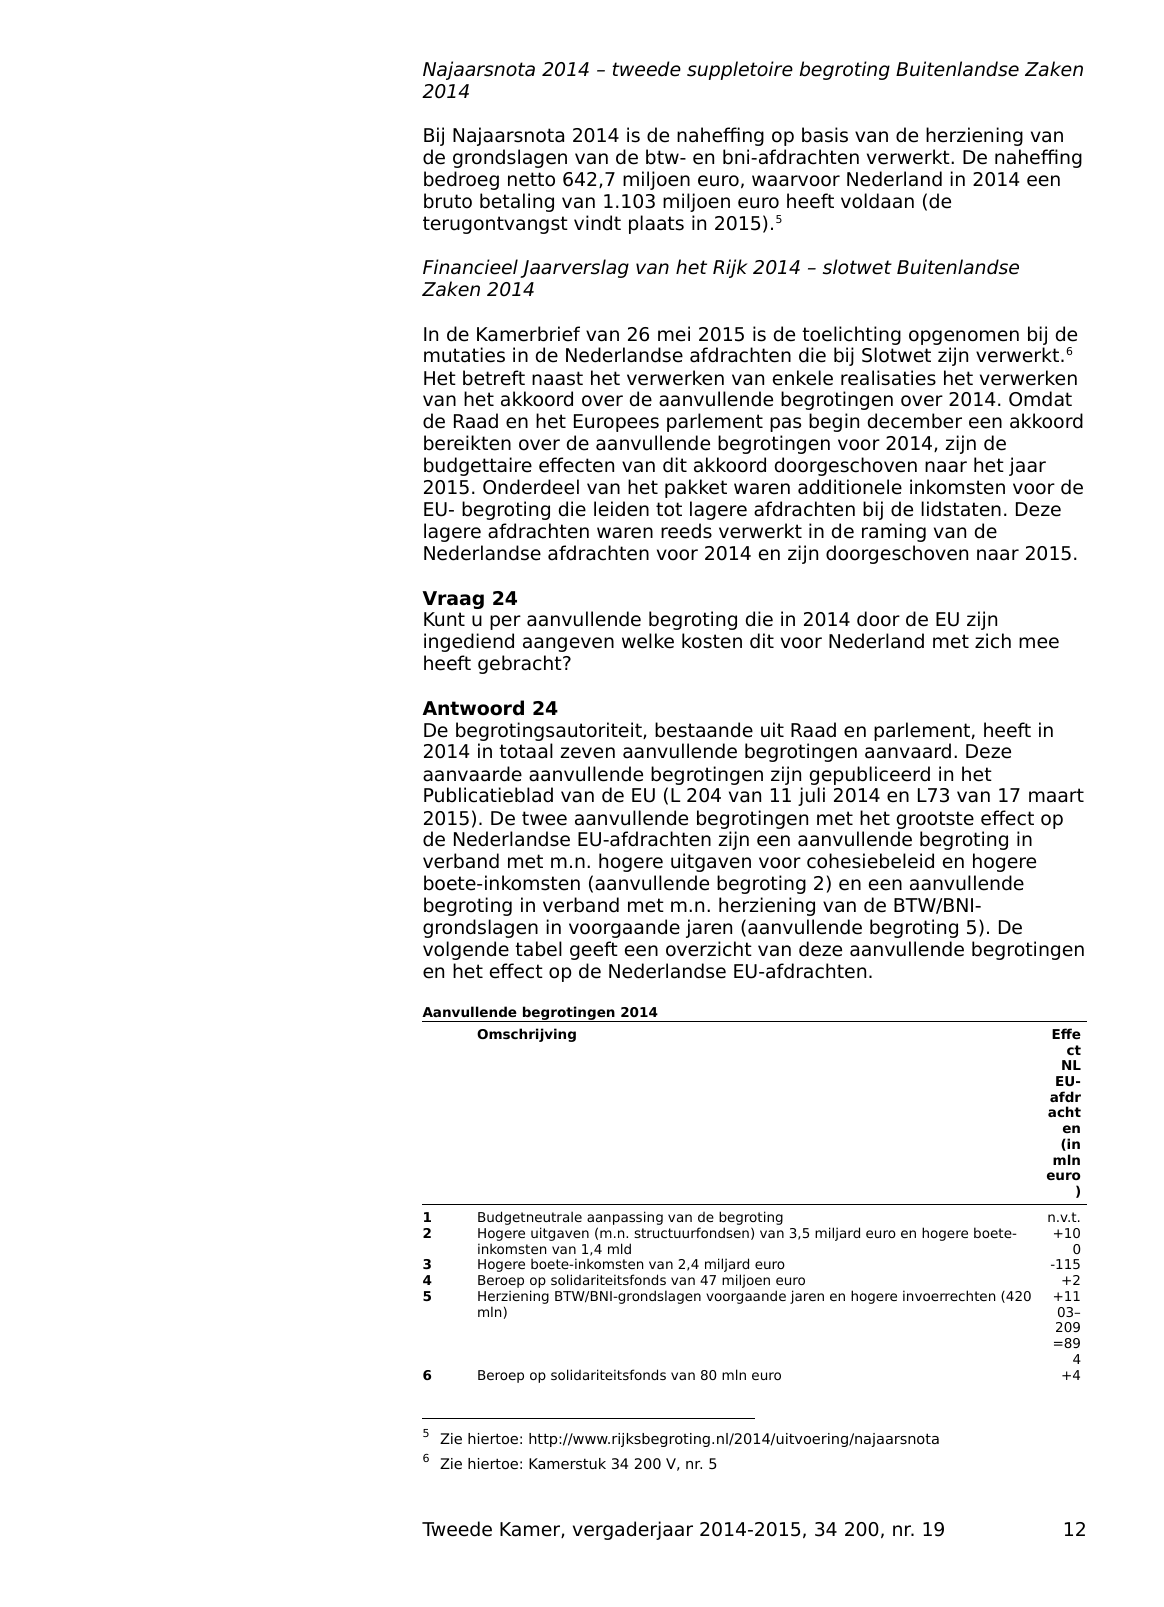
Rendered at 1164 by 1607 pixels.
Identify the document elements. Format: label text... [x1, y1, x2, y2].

table_cell 4 [422, 1273, 471, 1289]
table_cell Beroep op solidariteitsfonds van 47 miljoen euro [471, 1273, 1038, 1289]
table_cell 6 [422, 1367, 471, 1383]
table_cell Omschrijving [471, 1022, 1038, 1204]
table_cell 5 [422, 1289, 471, 1367]
table_cell +2 [1038, 1273, 1087, 1289]
text Kunt u per aanvullende begroting die in 2014 door de EU zijn ingediend aangeven welke kosten dit voor Nederland met zich mee heeft gebracht? [422, 609, 1087, 675]
text Bij Najaarsnota 2014 is de naheffing op basis van de herziening van de grondslagen van de btw- en bni-afdrachten verwerkt. De naheffing bedroeg netto 642,7 miljoen euro, waarvoor Nederland in 2014 een bruto betaling van 1.103 miljoen euro heeft voldaan (de terugontvangst vindt plaats in 2015). [422, 125, 1087, 235]
table_header Aanvullende begrotingen 2014 [422, 1005, 1087, 1021]
table_cell n.v.t. [1038, 1205, 1087, 1226]
table_cell Hogere boete-inkomsten van 2,4 miljard euro [471, 1257, 1038, 1273]
table_cell Budgetneutrale aanpassing van de begroting [471, 1205, 1038, 1226]
table_cell Hogere uitgaven (m.n. structuurfondsen) van 3,5 miljard euro en hogere boete-inkomsten van 1,4 mld [471, 1226, 1038, 1257]
text Zie hiertoe: http://www.rijksbegroting.nl/2014/uitvoering/najaarsnota [422, 1427, 1087, 1449]
text Zie hiertoe: Kamerstuk 34 200 V, nr. 5 [422, 1452, 1087, 1474]
table_cell Herziening BTW/BNI-grondslagen voorgaande jaren en hogere invoerrechten (420 mln) [471, 1289, 1038, 1367]
text Antwoord 24 [422, 697, 1087, 719]
table_cell +4 [1038, 1367, 1087, 1383]
table_cell +1103–209=894 [1038, 1289, 1087, 1367]
subtitle Financieel Jaarverslag van het Rijk 2014 – slotwet Buitenlandse Zaken 2014 [422, 257, 1087, 301]
table_cell Beroep op solidariteitsfonds van 80 mln euro [471, 1367, 1038, 1383]
table_cell +100 [1038, 1226, 1087, 1257]
text In de Kamerbrief van 26 mei 2015 is de toelichting opgenomen bij de mutaties in de Nederlandse afdrachten die bij Slotwet zijn verwerkt. Het betreft naast het verwerken van enkele realisaties het verwerken van het akkoord over de aanvullende begrotingen over 2014. Omdat de Raad en het Europees parlement pas begin december een akkoord bereikten over de aanvullende begrotingen voor 2014, zijn de budgettaire effecten van dit akkoord doorgeschoven naar het jaar 2015. Onderdeel van het pakket waren additionele inkomsten voor de EU- begroting die leiden tot lagere afdrachten bij de lidstaten. Deze lagere afdrachten waren reeds verwerkt in de raming van de Nederlandse afdrachten voor 2014 en zijn doorgeschoven naar 2015. [422, 323, 1087, 565]
table_cell 3 [422, 1257, 471, 1273]
table_cell -115 [1038, 1257, 1087, 1273]
table_cell Effect NL EU-afdrachten (in mln euro) [1038, 1022, 1087, 1204]
subtitle Najaarsnota 2014 – tweede suppletoire begroting Buitenlandse Zaken 2014 [422, 59, 1087, 103]
table_cell 1 [422, 1205, 471, 1226]
text Vraag 24 [422, 587, 1087, 609]
text De begrotingsautoriteit, bestaande uit Raad en parlement, heeft in 2014 in totaal zeven aanvullende begrotingen aanvaard. Deze aanvaarde aanvullende begrotingen zijn gepubliceerd in het Publicatieblad van de EU (L 204 van 11 juli 2014 en L73 van 17 maart 2015). De twee aanvullende begrotingen met het grootste effect op de Nederlandse EU-afdrachten zijn een aanvullende begroting in verband met m.n. hogere uitgaven voor cohesiebeleid en hogere boete-inkomsten (aanvullende begroting 2) en een aanvullende begroting in verband met m.n. herziening van de BTW/BNI-grondslagen in voorgaande jaren (aanvullende begroting 5). De volgende tabel geeft een overzicht van deze aanvullende begrotingen en het effect op de Nederlandse EU-afdrachten. [422, 719, 1087, 983]
table_cell [422, 1022, 471, 1204]
table_cell 2 [422, 1226, 471, 1257]
